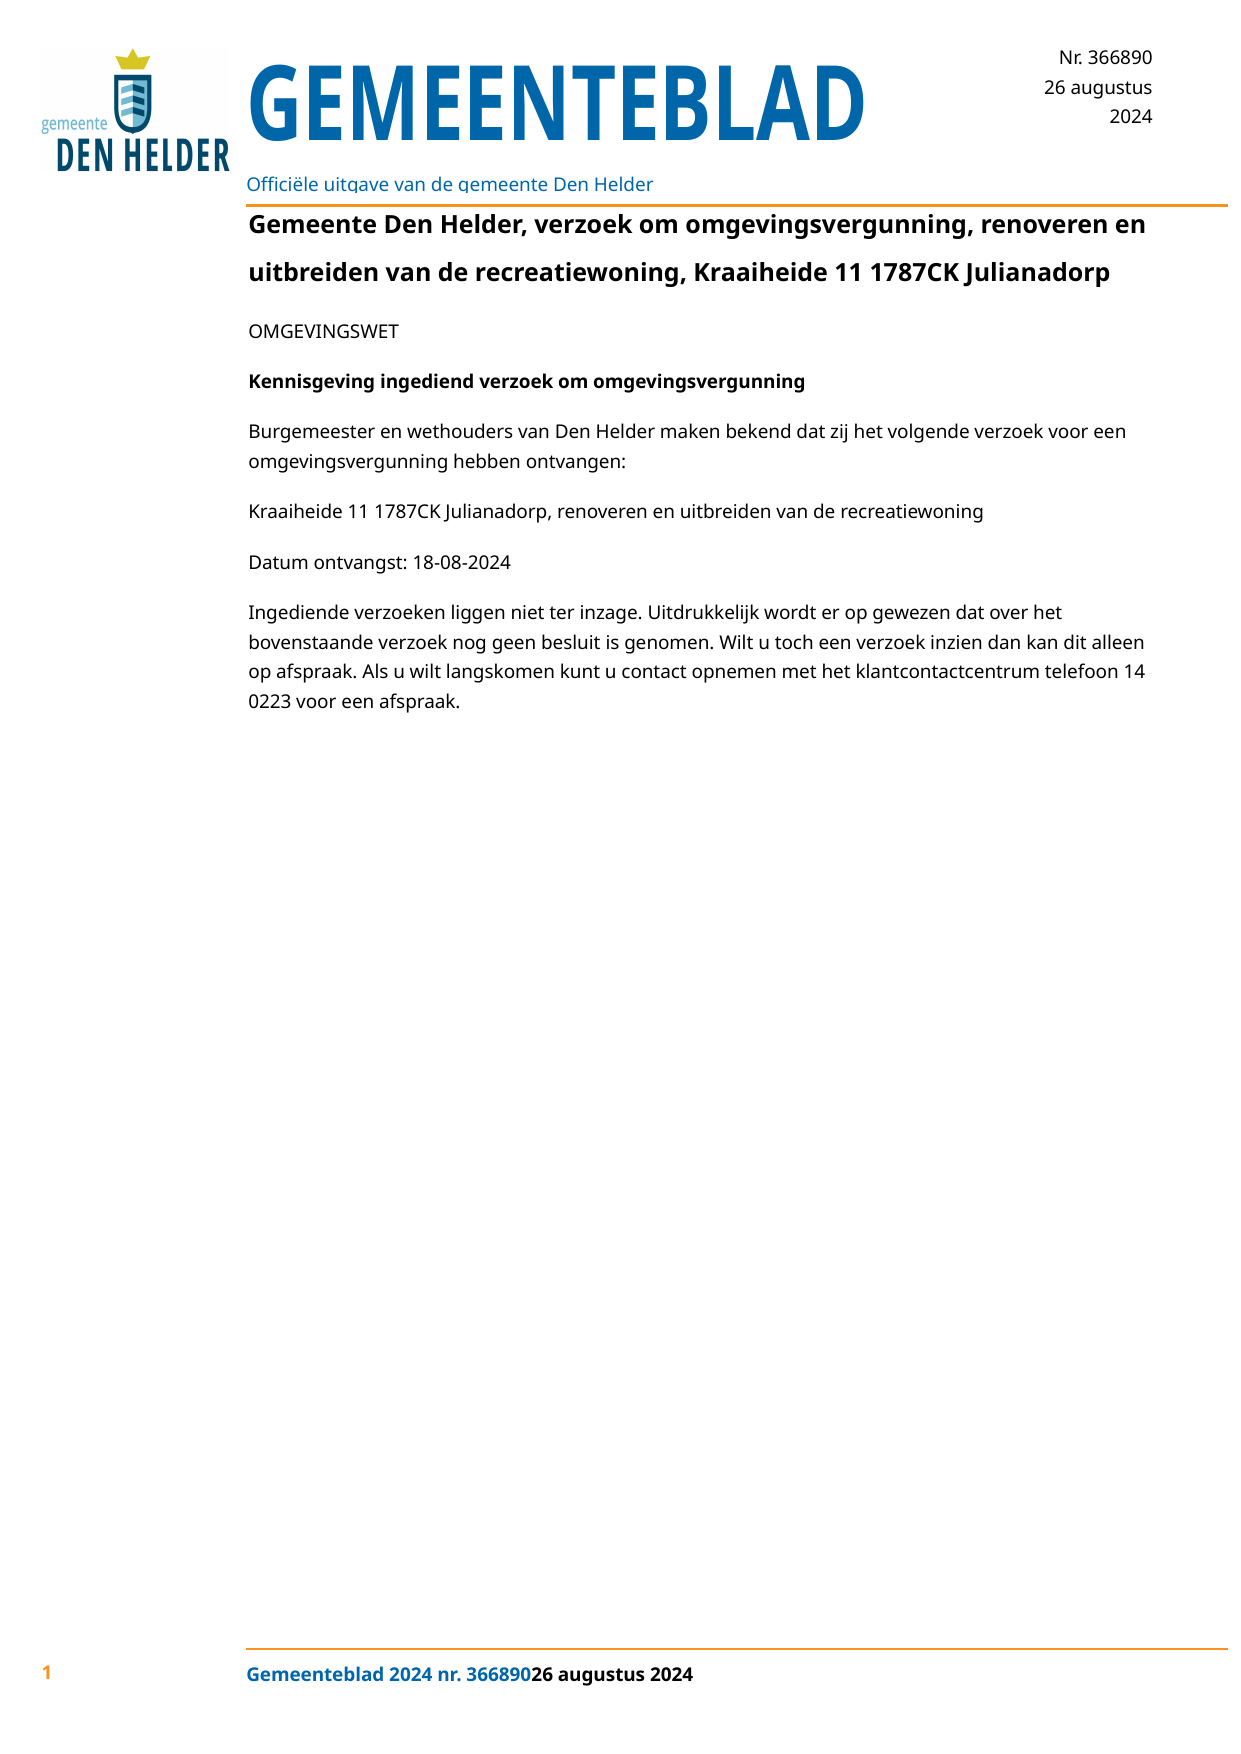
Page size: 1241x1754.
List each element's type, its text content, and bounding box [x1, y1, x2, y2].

picture [182, 144, 187, 165]
picture [100, 154, 106, 172]
text Kraaiheide 11 1787CK Julianadorp, renoveren en uitbreiden van de recreatiewoning [248, 499, 1152, 524]
text Datum ontvangst: 18-08-2024 [248, 549, 1152, 575]
picture [41, 47, 231, 172]
text Kennisgeving ingediend verzoek om omgevingsvergunning [248, 368, 1152, 394]
picture [130, 157, 135, 172]
picture [63, 144, 68, 165]
text Burgemeester en wethouders van Den Helder maken bekend dat zij het volgende verzoek voor een omgevingsvergunning hebben ontvangen: [248, 419, 1152, 474]
text OMGEVINGSWET [248, 318, 1152, 344]
text Gemeente Den Helder, verzoek om omgevingsvergunning, renoveren en uitbreiden van de recreatiewoning, Kraaiheide 11 1787CK Julianadorp [248, 207, 1152, 288]
text Ingediende verzoeken liggen niet ter inzage. Uitdrukkelijk wordt er op gewezen dat over het bovenstaande verzoek nog geen besluit is genomen. Wilt u toch een verzoek inzien dan kan dit alleen op afspraak. Als u wilt langskomen kunt u contact opnemen met het klantcontactcentrum telefoon 14 0223 voor een afspraak. [248, 599, 1152, 714]
picture [220, 160, 224, 172]
